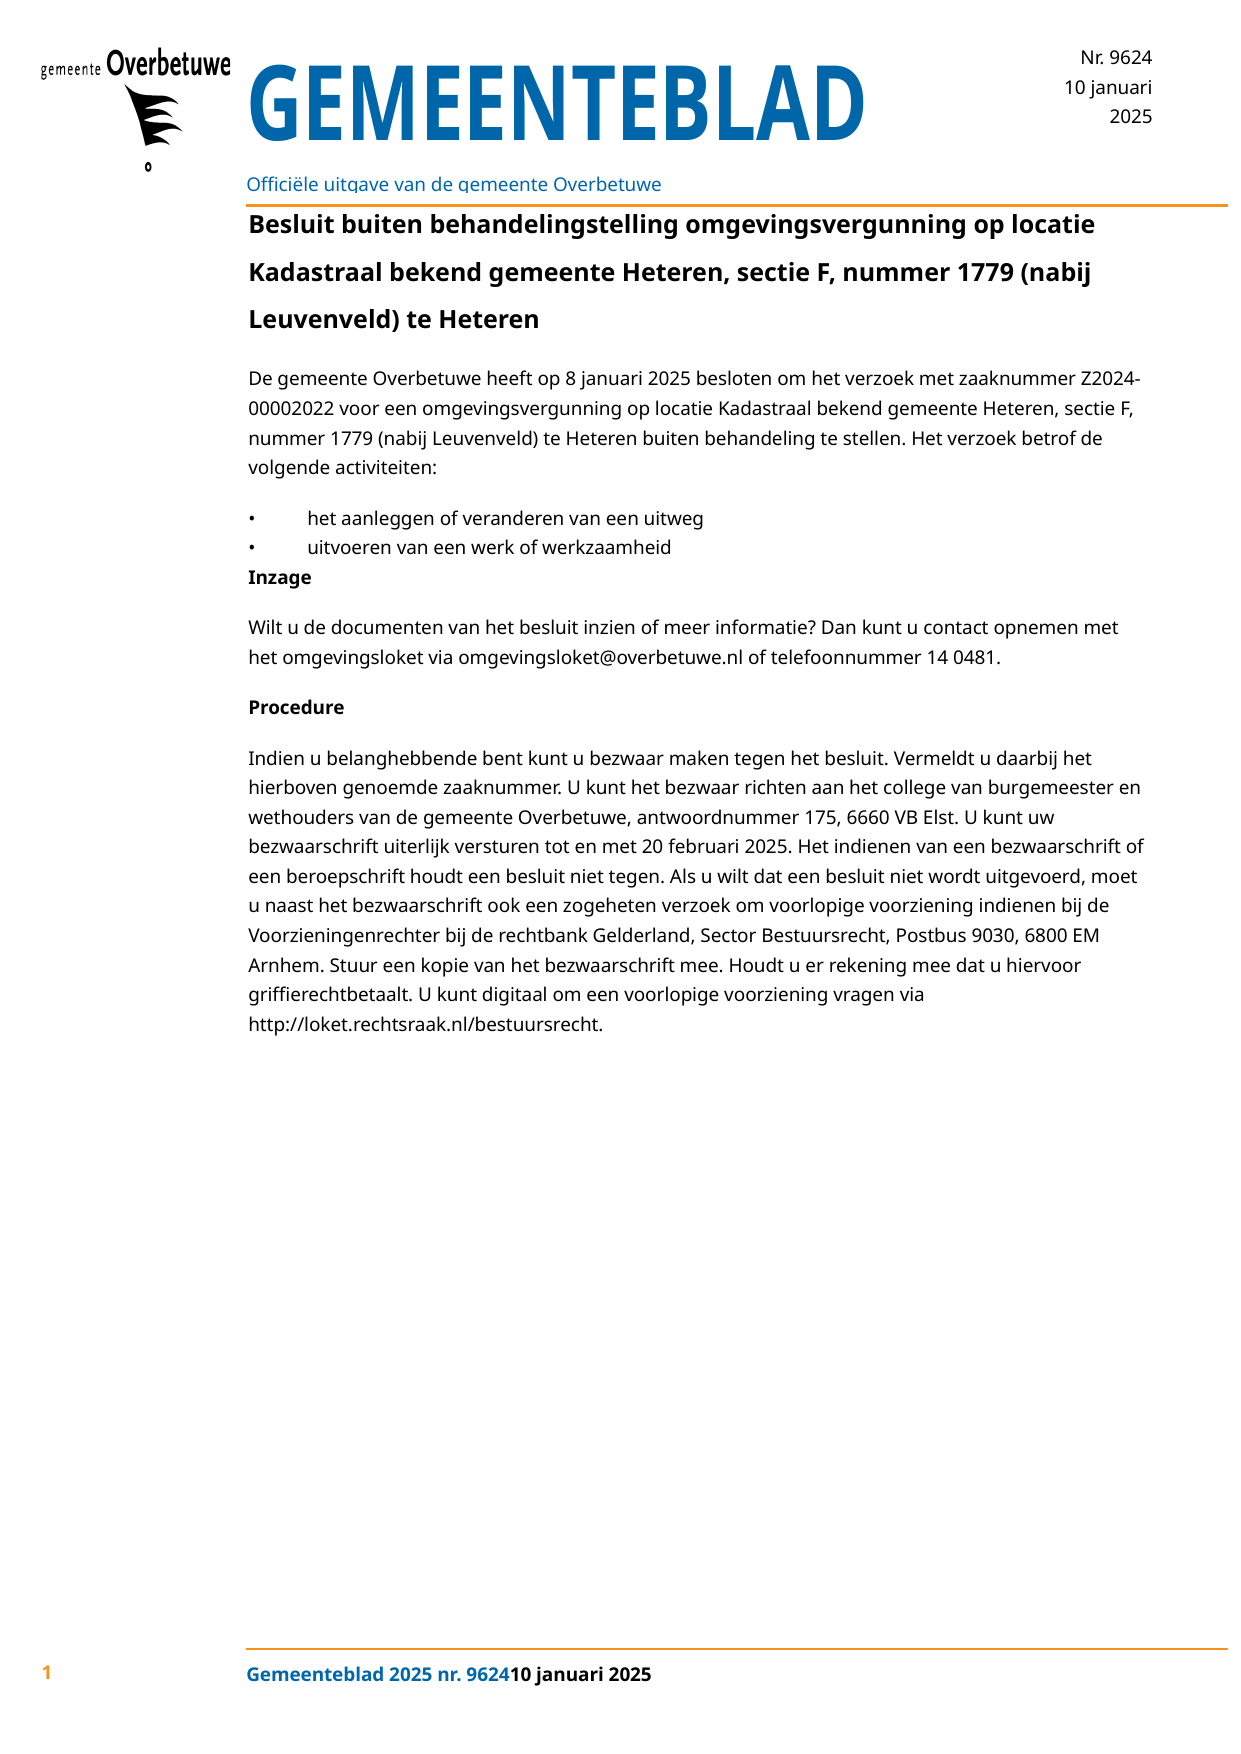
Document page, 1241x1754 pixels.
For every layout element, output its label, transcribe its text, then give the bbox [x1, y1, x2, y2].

picture [41, 47, 231, 172]
text De gemeente Overbetuwe heeft op 8 januari 2025 besloten om het verzoek met zaaknummer Z2024-00002022 voor een omgevingsvergunning op locatie Kadastraal bekend gemeente Heteren, sectie F, nummer 1779 (nabij Leuvenveld) te Heteren buiten behandeling te stellen. Het verzoek betrof de volgende activiteiten: [248, 366, 1152, 480]
text Procedure [248, 694, 1152, 720]
text Indien u belanghebbende bent kunt u bezwaar maken tegen het besluit. Vermeldt u daarbij het hierboven genoemde zaaknummer. U kunt het bezwaar richten aan het college van burgemeester en wethouders van de gemeente Overbetuwe, antwoordnummer 175, 6660 VB Elst. U kunt uw bezwaarschrift uiterlijk versturen tot en met 20 februari 2025. Het indienen van een bezwaarschrift of een beroepschrift houdt een besluit niet tegen. Als u wilt dat een besluit niet wordt uitgevoerd, moet u naast het bezwaarschrift ook een zogeheten verzoek om voorlopige voorziening indienen bij de Voorzieningenrechter bij de rechtbank Gelderland, Sector Bestuursrecht, Postbus 9030, 6800 EM Arnhem. Stuur een kopie van het bezwaarschrift mee. Houdt u er rekening mee dat u hiervoor griffierechtbetaalt. U kunt digitaal om een voorlopige voorziening vragen via http://loket.rechtsraak.nl/bestuursrecht. [248, 745, 1152, 1037]
text Inzage [248, 564, 1152, 589]
text Wilt u de documenten van het besluit inzien of meer informatie? Dan kunt u contact opnemen met het omgevingsloket via omgevingsloket@overbetuwe.nl of telefoonnummer 14 0481. [248, 614, 1152, 669]
list het aanleggen of veranderen van een uitweg [248, 505, 1152, 530]
text Besluit buiten behandelingstelling omgevingsvergunning op locatie Kadastraal bekend gemeente Heteren, sectie F, nummer 1779 (nabij Leuvenveld) te Heteren [248, 207, 1152, 336]
list uitvoeren van een werk of werkzaamheid [248, 534, 1152, 560]
